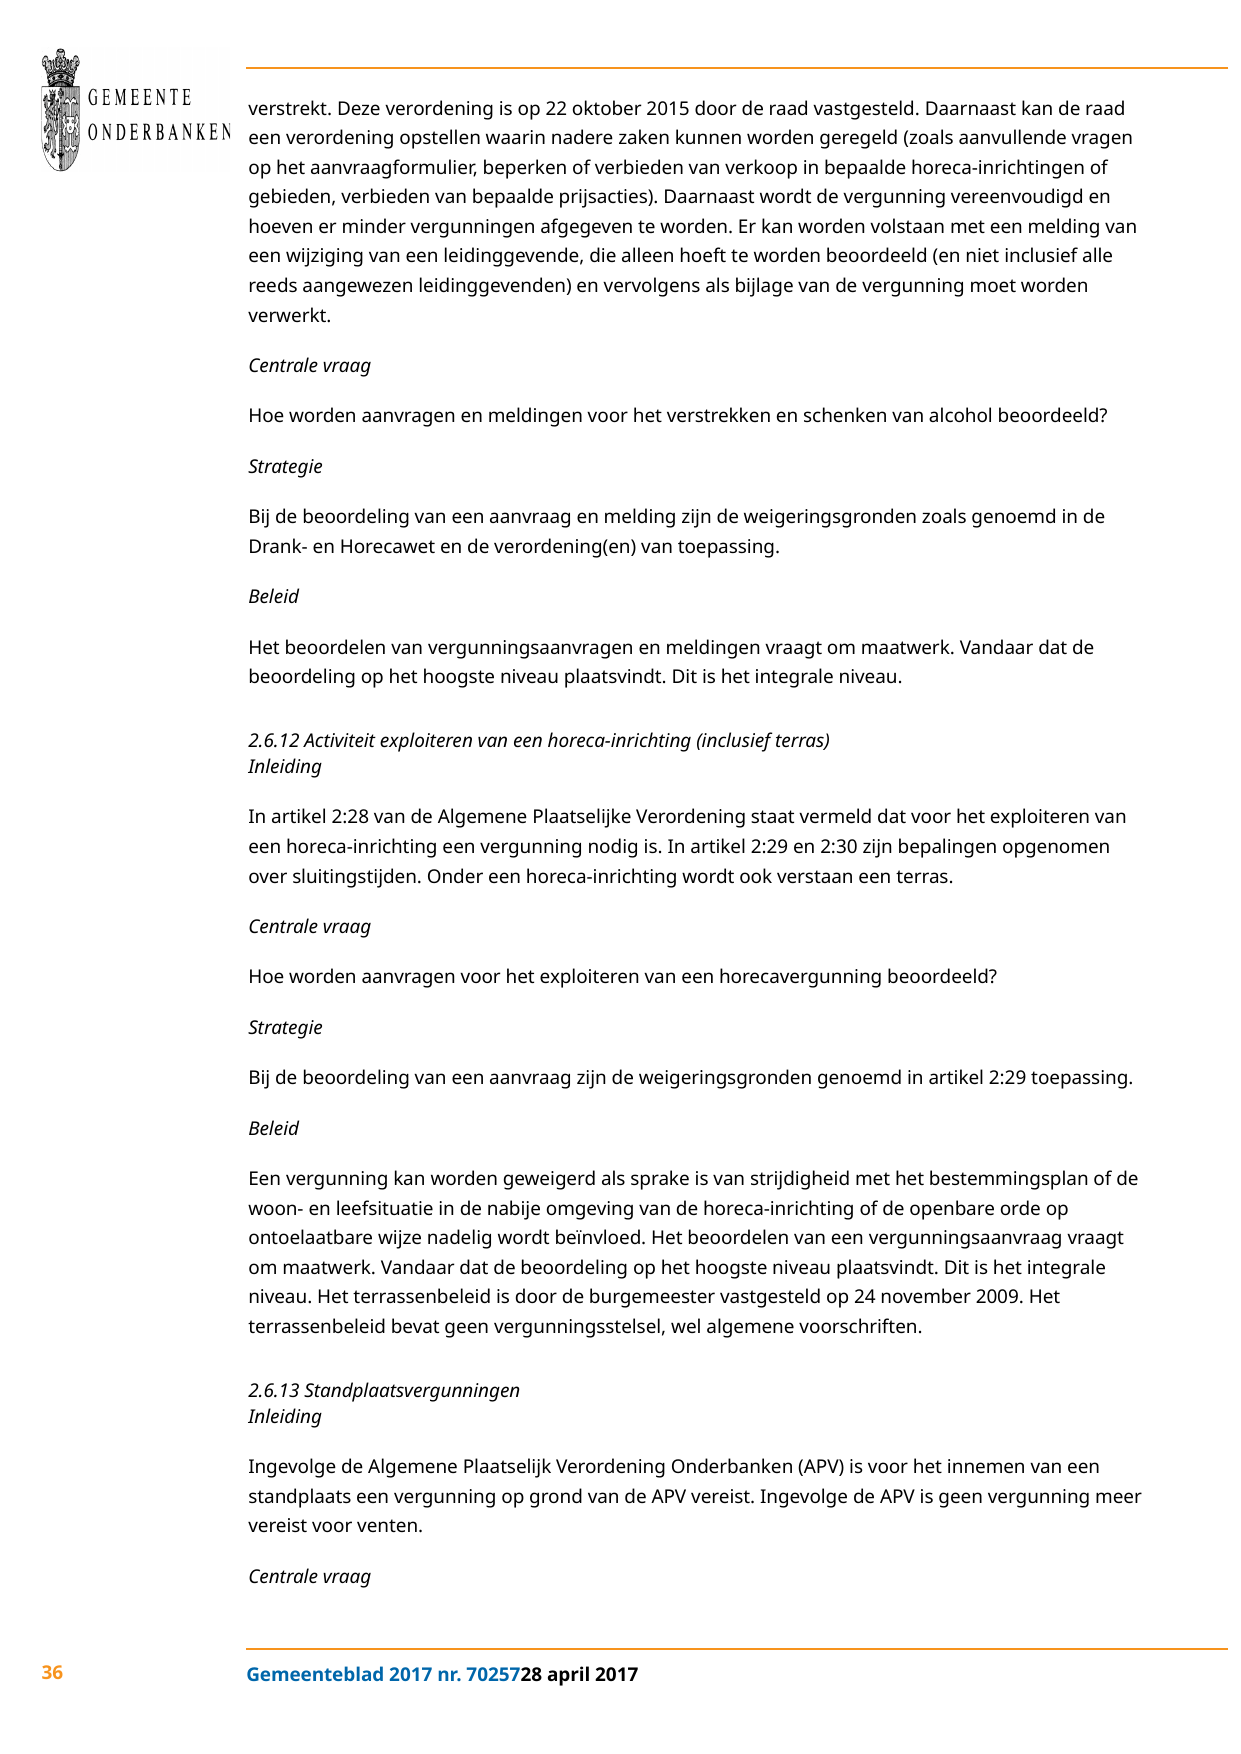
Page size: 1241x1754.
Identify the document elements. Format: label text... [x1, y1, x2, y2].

text Beleid [248, 583, 1152, 609]
text Bij de beoordeling van een aanvraag zijn de weigeringsgronden genoemd in artikel 2:29 toepassing. [248, 1064, 1152, 1090]
text verstrekt. Deze verordening is op 22 oktober 2015 door de raad vastgesteld. Daarnaast kan de raad een verordening opstellen waarin nadere zaken kunnen worden geregeld (zoals aanvullende vragen op het aanvraagformulier, beperken of verbieden van verkoop in bepaalde horeca-inrichtingen of gebieden, verbieden van bepaalde prijsacties). Daarnaast wordt de vergunning vereenvoudigd en hoeven er minder vergunningen afgegeven te worden. Er kan worden volstaan met een melding van een wijziging van een leidinggevende, die alleen hoeft te worden beoordeeld (en niet inclusief alle reeds aangewezen leidinggevenden) en vervolgens als bijlage van de vergunning moet worden verwerkt. [248, 95, 1152, 328]
text Ingevolge de Algemene Plaatselijk Verordening Onderbanken (APV) is voor het innemen van een standplaats een vergunning op grond van de APV vereist. Ingevolge de APV is geen vergunning meer vereist voor venten. [248, 1453, 1152, 1538]
text Centrale vraag [248, 1563, 1152, 1589]
text Centrale vraag [248, 913, 1152, 939]
text Inleiding [248, 753, 1152, 779]
text Een vergunning kan worden geweigerd als sprake is van strijdigheid met het bestemmingsplan of de woon- en leefsituatie in de nabije omgeving van de horeca-inrichting of de openbare orde op ontoelaatbare wijze nadelig wordt beïnvloed. Het beoordelen van een vergunningsaanvraag vraagt om maatwerk. Vandaar dat de beoordeling op het hoogste niveau plaatsvindt. Dit is het integrale niveau. Het terrassenbeleid is door de burgemeester vastgesteld op 24 november 2009. Het terrassenbeleid bevat geen vergunningsstelsel, wel algemene voorschriften. [248, 1165, 1152, 1339]
picture [41, 47, 231, 172]
text Het beoordelen van vergunningsaanvragen en meldingen vraagt om maatwerk. Vandaar dat de beoordeling op het hoogste niveau plaatsvindt. Dit is het integrale niveau. [248, 634, 1152, 689]
text 2.6.12 Activiteit exploiteren van een horeca-inrichting (inclusief terras) [248, 727, 1152, 753]
text Inleiding [248, 1403, 1152, 1429]
text Centrale vraag [248, 352, 1152, 378]
text Hoe worden aanvragen en meldingen voor het verstrekken en schenken van alcohol beoordeeld? [248, 403, 1152, 428]
text Hoe worden aanvragen voor het exploiteren van een horecavergunning beoordeeld? [248, 964, 1152, 989]
text Beleid [248, 1115, 1152, 1141]
text Bij de beoordeling van een aanvraag en melding zijn de weigeringsgronden zoals genoemd in de Drank- en Horecawet en de verordening(en) van toepassing. [248, 503, 1152, 559]
text In artikel 2:28 van de Algemene Plaatselijke Verordening staat vermeld dat voor het exploiteren van een horeca-inrichting een vergunning nodig is. In artikel 2:29 en 2:30 zijn bepalingen opgenomen over sluitingstijden. Onder een horeca-inrichting wordt ook verstaan een terras. [248, 804, 1152, 888]
text 2.6.13 Standplaatsvergunningen [248, 1377, 1152, 1403]
text Strategie [248, 453, 1152, 479]
text Strategie [248, 1014, 1152, 1040]
